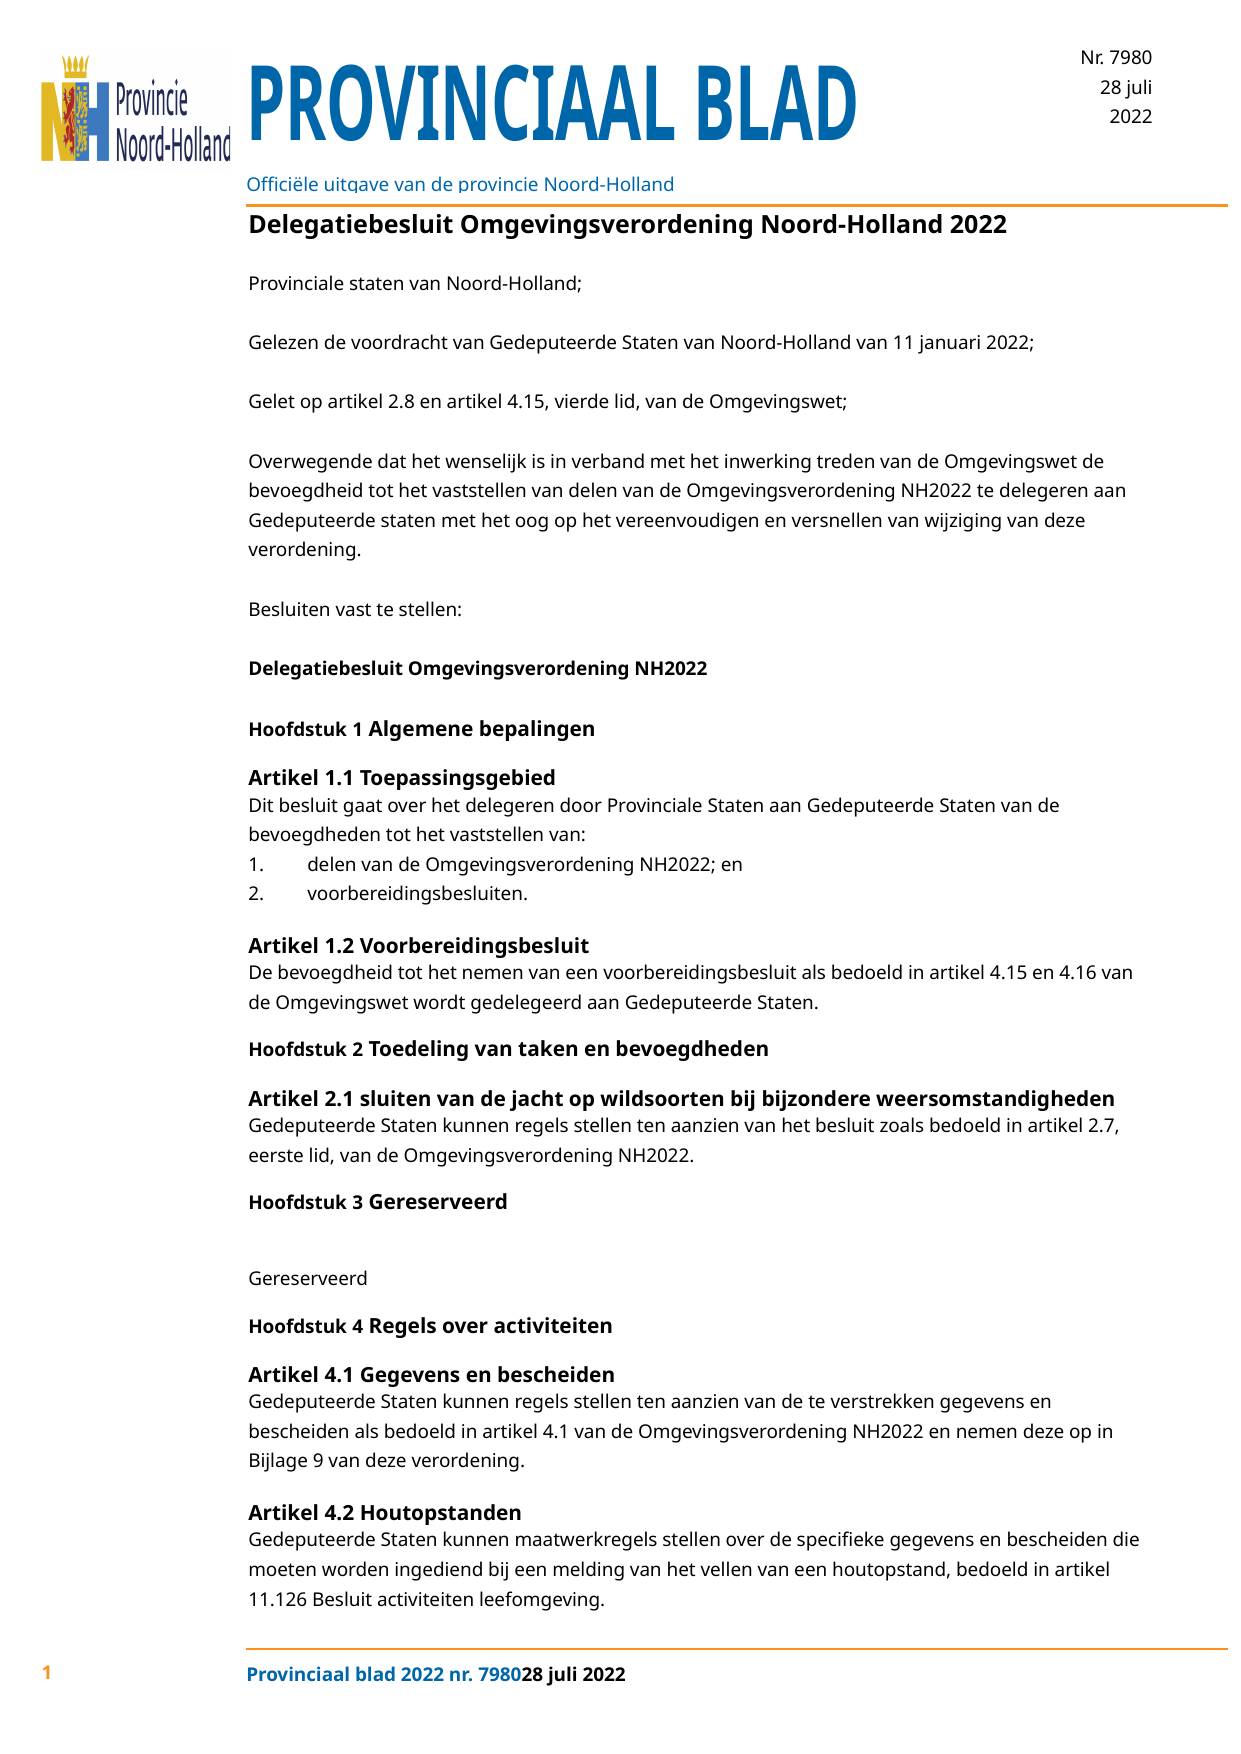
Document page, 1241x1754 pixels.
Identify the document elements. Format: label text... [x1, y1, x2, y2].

text De bevoegdheid tot het nemen van een voorbereidingsbesluit als bedoeld in artikel 4.15 en 4.16 van de Omgevingswet wordt gedelegeerd aan Gedeputeerde Staten. [248, 959, 1152, 1015]
text Artikel 4.2 Houtopstanden [248, 1498, 1152, 1527]
text Delegatiebesluit Omgevingsverordening NH2022 [248, 655, 1152, 681]
text Hoofdstuk 4 Regels over activiteiten [248, 1311, 1152, 1339]
text Besluiten vast te stellen: [248, 596, 1152, 621]
text Gelezen de voordracht van Gedeputeerde Staten van Noord-Holland van 11 januari 2022; [248, 329, 1152, 355]
text Hoofdstuk 1 Algemene bepalingen [248, 714, 1152, 742]
text Provinciale staten van Noord-Holland; [248, 270, 1152, 296]
text Artikel 1.2 Voorbereidingsbesluit [248, 931, 1152, 959]
text Hoofdstuk 2 Toedeling van taken en bevoegdheden [248, 1034, 1152, 1063]
text Gelet op artikel 2.8 en artikel 4.15, vierde lid, van de Omgevingswet; [248, 389, 1152, 414]
text Dit besluit gaat over het delegeren door Provinciale Staten aan Gedeputeerde Staten van de bevoegdheden tot het vaststellen van: [248, 792, 1152, 847]
text Overwegende dat het wenselijk is in verband met het inwerking treden van de Omgevingswet de bevoegdheid tot het vaststellen van delen van de Omgevingsverordening NH2022 te delegeren aan Gedeputeerde staten met het oog op het vereenvoudigen en versnellen van wijziging van deze [248, 448, 1152, 533]
picture [41, 47, 231, 172]
text Gedeputeerde Staten kunnen regels stellen ten aanzien van de te verstrekken gegevens en bescheiden als bedoeld in artikel 4.1 van de Omgevingsverordening NH2022 en nemen deze op in Bijlage 9 van deze verordening. [248, 1388, 1152, 1473]
text Artikel 1.1 Toepassingsgebied [248, 763, 1152, 792]
text Gedeputeerde Staten kunnen regels stellen ten aanzien van het besluit zoals bedoeld in artikel 2.7, eerste lid, van de Omgevingsverordening NH2022. [248, 1112, 1152, 1168]
list delen van de Omgevingsverordening NH2022; en [248, 851, 1152, 877]
text Gedeputeerde Staten kunnen maatwerkregels stellen over de specifieke gegevens en bescheiden die moeten worden ingediend bij een melding van het vellen van een houtopstand, bedoeld in artikel 11.126 Besluit activiteiten leefomgeving. [248, 1527, 1152, 1611]
text Gereserveerd [248, 1265, 1152, 1291]
text Artikel 2.1 sluiten van de jacht op wildsoorten bij bijzondere weersomstandigheden [248, 1084, 1152, 1112]
text Artikel 4.1 Gegevens en bescheiden [248, 1360, 1152, 1388]
text Hoofdstuk 3 Gereserveerd [248, 1187, 1152, 1216]
text verordening. [248, 537, 1152, 562]
text Delegatiebesluit Omgevingsverordening Noord-Holland 2022 [248, 207, 1152, 241]
list voorbereidingsbesluiten. [248, 881, 1152, 906]
